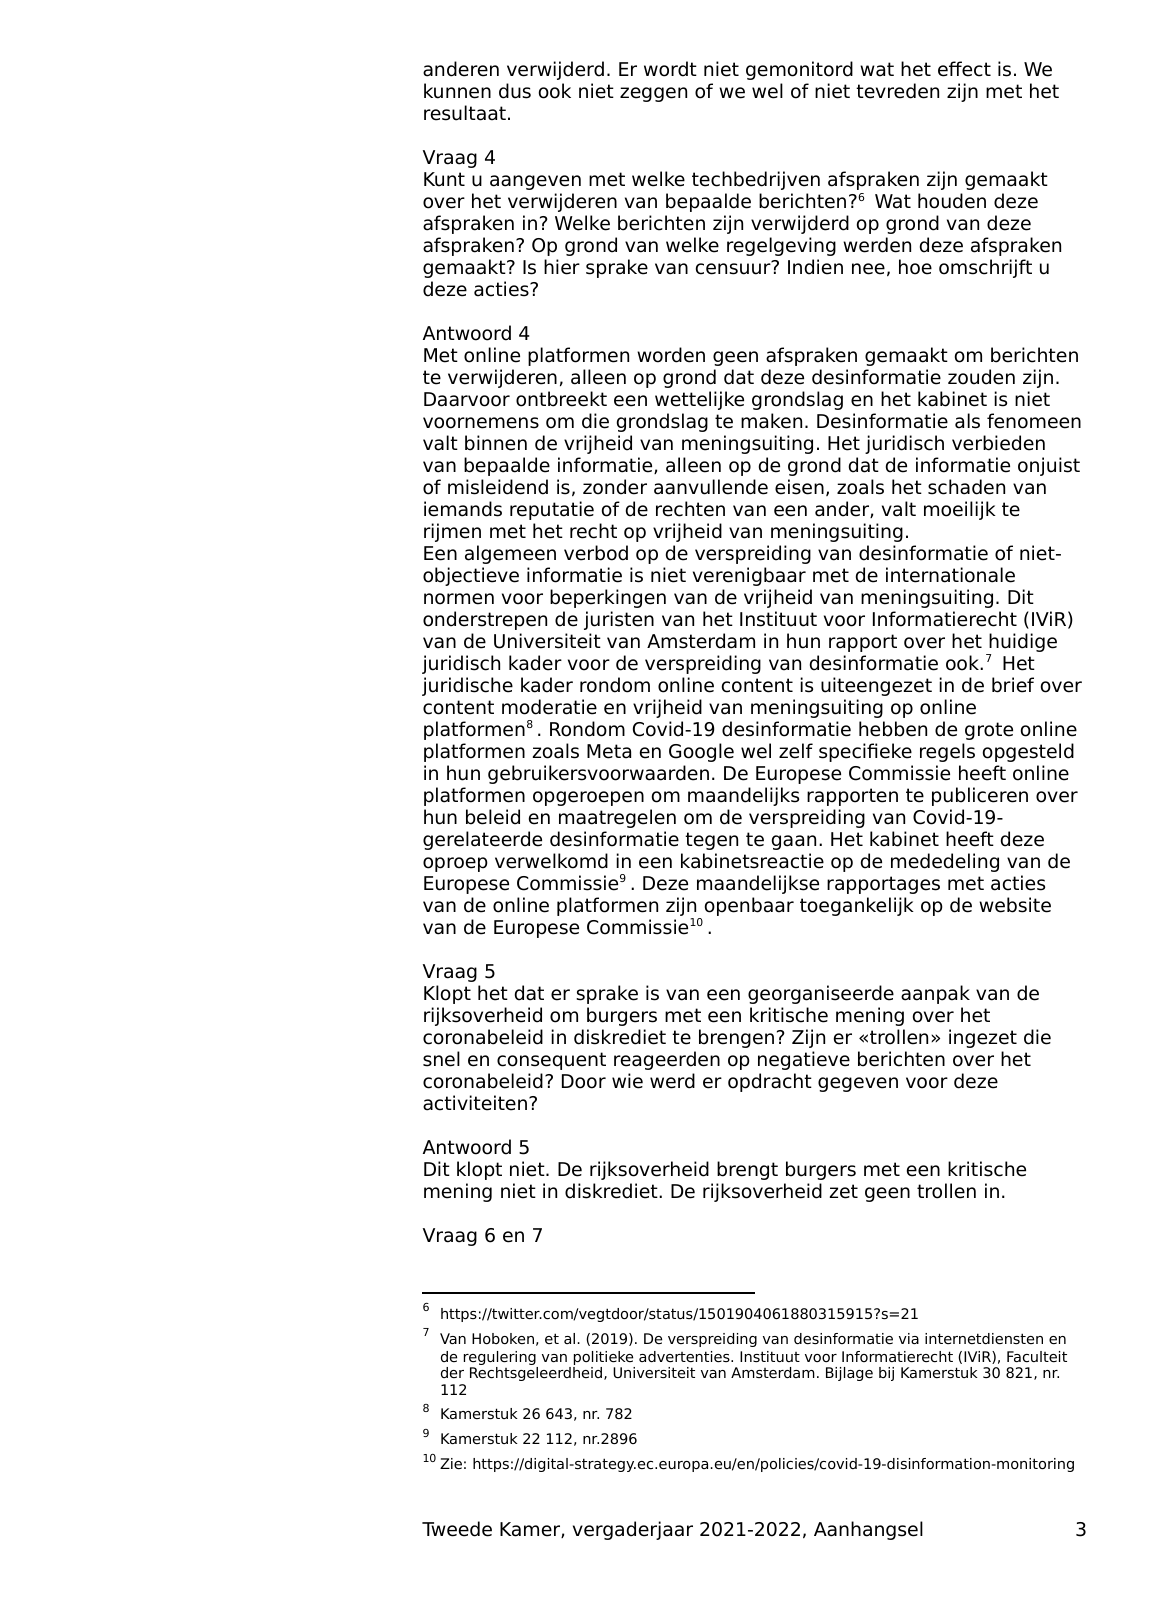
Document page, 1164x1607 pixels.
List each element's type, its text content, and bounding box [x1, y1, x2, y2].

text Vraag 4 [422, 147, 1087, 169]
text anderen verwijderd. Er wordt niet gemonitord wat het effect is. We kunnen dus ook niet zeggen of we wel of niet tevreden zijn met het resultaat. [422, 59, 1087, 125]
text Van Hoboken, et al. (2019). De verspreiding van desinformatie via internetdiensten en de regulering van politieke advertenties. Instituut voor Informatierecht (IViR), Faculteit der Rechtsgeleerdheid, Universiteit van Amsterdam. Bijlage bij Kamerstuk 30 821, nr. 112 [422, 1327, 1087, 1399]
text Zie: https://digital-strategy.ec.europa.eu/en/policies/covid-19-disinformation-monitoring [422, 1452, 1087, 1474]
text Antwoord 5 [422, 1137, 1087, 1159]
text Vraag 5 [422, 961, 1087, 983]
text Antwoord 4 [422, 323, 1087, 345]
text Een algemeen verbod op de verspreiding van desinformatie of niet-objectieve informatie is niet verenigbaar met de internationale normen voor beperkingen van de vrijheid van meningsuiting. Dit onderstrepen de juristen van het Instituut voor Informatierecht (IViR) van de Universiteit van Amsterdam in hun rapport over het huidige juridisch kader voor de verspreiding van desinformatie ook. Het juridische kader rondom online content is uiteengezet in de brief over content moderatie en vrijheid van meningsuiting op online platformen. Rondom Covid-19 desinformatie hebben de grote online platformen zoals Meta en Google wel zelf specifieke regels opgesteld in hun gebruikersvoorwaarden. De Europese Commissie heeft online platformen opgeroepen om maandelijks rapporten te publiceren over hun beleid en maatregelen om de verspreiding van Covid-19-gerelateerde desinformatie tegen te gaan. Het kabinet heeft deze oproep verwelkomd in een kabinetsreactie op de mededeling van de Europese Commissie. Deze maandelijkse rapportages met acties van de online platformen zijn openbaar toegankelijk op de website van de Europese Commissie. [422, 543, 1087, 939]
text Kamerstuk 22 112, nr.2896 [422, 1427, 1087, 1449]
text Dit klopt niet. De rijksoverheid brengt burgers met een kritische mening niet in diskrediet. De rijksoverheid zet geen trollen in. [422, 1159, 1087, 1203]
text Klopt het dat er sprake is van een georganiseerde aanpak van de rijksoverheid om burgers met een kritische mening over het coronabeleid in diskrediet te brengen? Zijn er «trollen» ingezet die snel en consequent reageerden op negatieve berichten over het coronabeleid? Door wie werd er opdracht gegeven voor deze activiteiten? [422, 983, 1087, 1115]
text Kunt u aangeven met welke techbedrijven afspraken zijn gemaakt over het verwijderen van bepaalde berichten? Wat houden deze afspraken in? Welke berichten zijn verwijderd op grond van deze afspraken? Op grond van welke regelgeving werden deze afspraken gemaakt? Is hier sprake van censuur? Indien nee, hoe omschrijft u deze acties? [422, 169, 1087, 301]
text https://twitter.com/vegtdoor/status/1501904061880315915?s=21 [422, 1302, 1087, 1324]
text Vraag 6 en 7 [422, 1225, 1087, 1247]
text Kamerstuk 26 643, nr. 782 [422, 1402, 1087, 1424]
text Met online platformen worden geen afspraken gemaakt om berichten te verwijderen, alleen op grond dat deze desinformatie zouden zijn. Daarvoor ontbreekt een wettelijke grondslag en het kabinet is niet voornemens om die grondslag te maken. Desinformatie als fenomeen valt binnen de vrijheid van meningsuiting. Het juridisch verbieden van bepaalde informatie, alleen op de grond dat de informatie onjuist of misleidend is, zonder aanvullende eisen, zoals het schaden van iemands reputatie of de rechten van een ander, valt moeilijk te rijmen met het recht op vrijheid van meningsuiting. [422, 345, 1087, 543]
